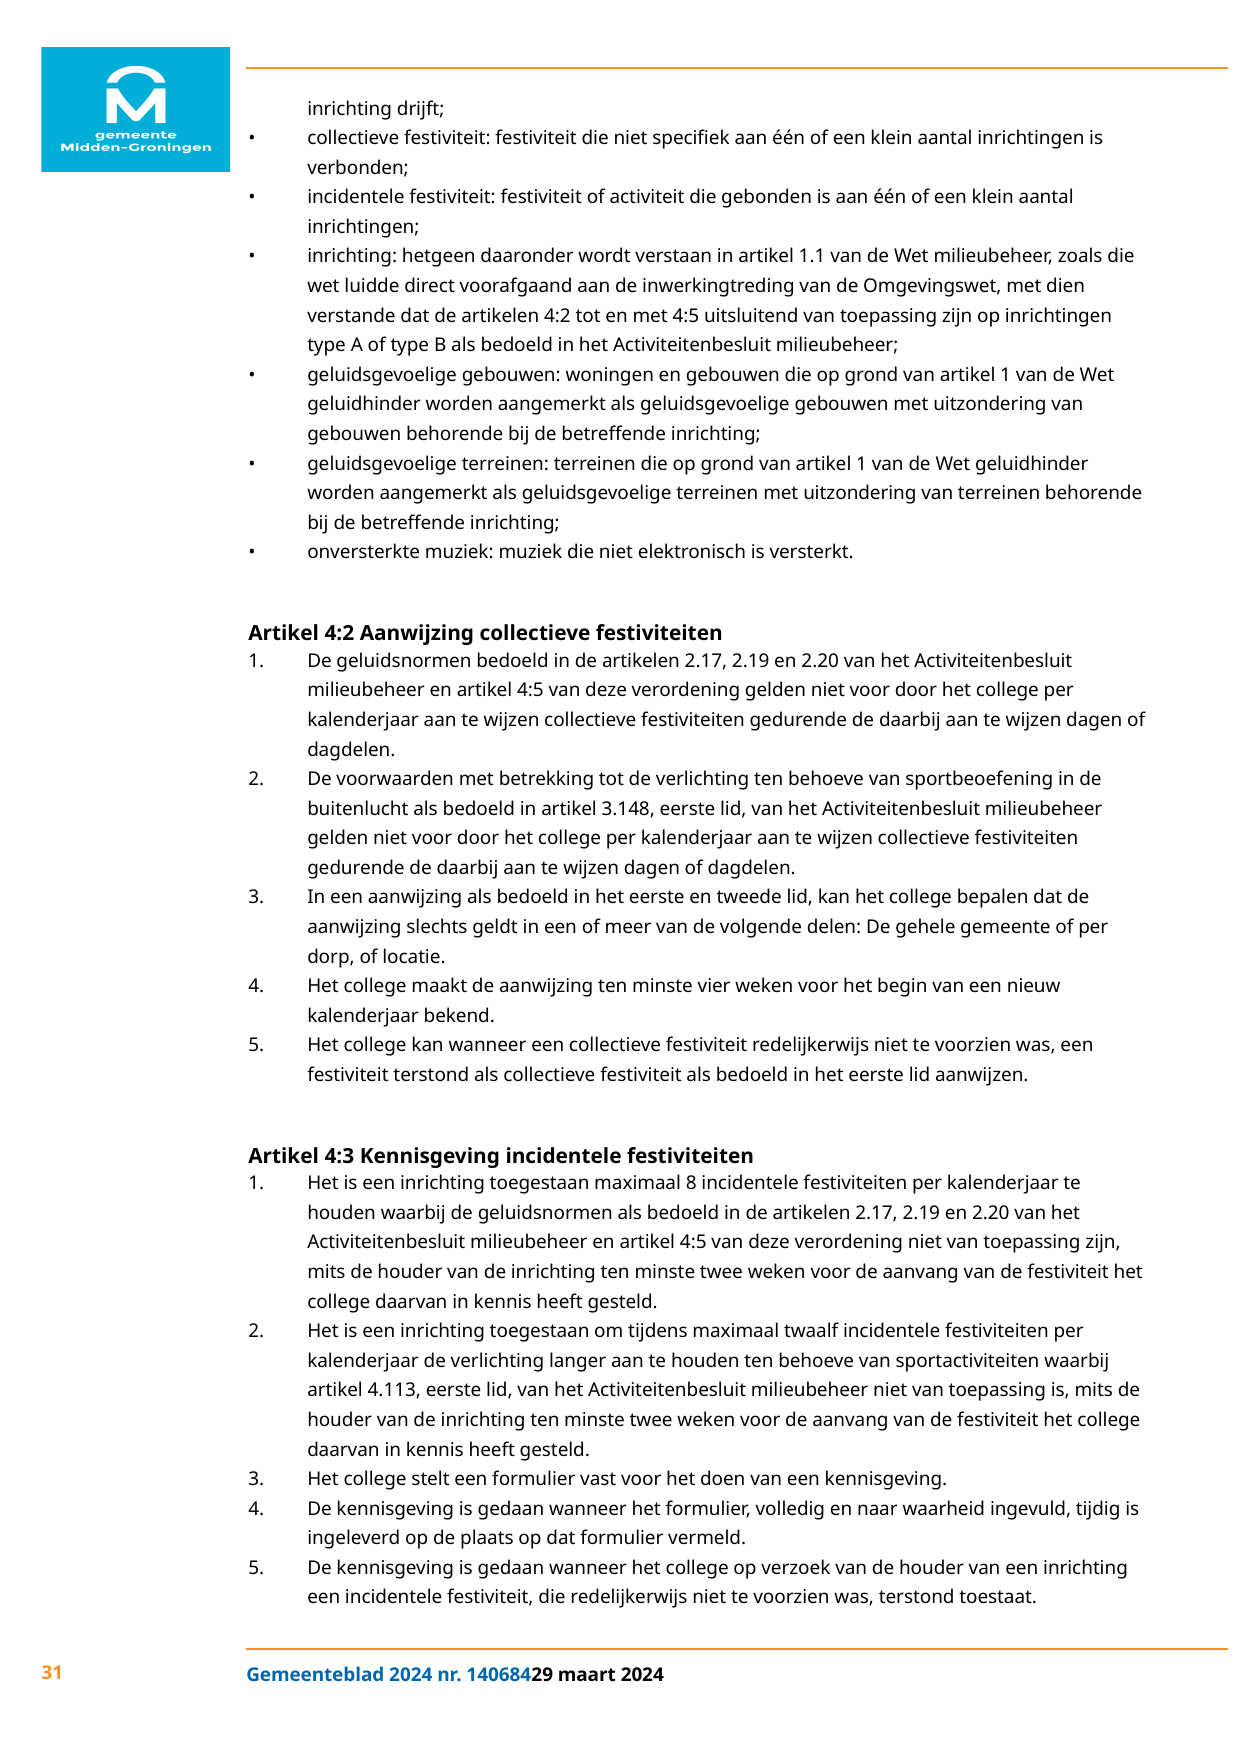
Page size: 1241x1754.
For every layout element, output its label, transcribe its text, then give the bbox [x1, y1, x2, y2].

list De geluidsnormen bedoeld in de artikelen 2.17, 2.19 en 2.20 van het Activiteitenbesluit milieubeheer en artikel 4:5 van deze verordening gelden niet voor door het college per kalenderjaar aan te wijzen collectieve festiviteiten gedurende de daarbij aan te wijzen dagen of dagdelen. [248, 647, 1152, 761]
list De kennisgeving is gedaan wanneer het formulier, volledig en naar waarheid ingevuld, tijdig is ingeleverd op de plaats op dat formulier vermeld. [248, 1495, 1152, 1550]
list inrichting drijft; [248, 95, 1152, 121]
picture [184, 146, 190, 153]
text Artikel 4:2 Aanwijzing collectieve festiviteiten [248, 618, 1152, 647]
list Het is een inrichting toegestaan maximaal 8 incidentele festiviteiten per kalenderjaar te houden waarbij de geluidsnormen als bedoeld in de artikelen 2.17, 2.19 en 2.20 van het Activiteitenbesluit milieubeheer en artikel 4:5 van deze verordening niet van toepassing zijn, mits de houder van de inrichting ten minste twee weken voor de aanvang van de festiviteit het college daarvan in kennis heeft gesteld. [248, 1169, 1152, 1314]
list Het is een inrichting toegestaan om tijdens maximaal twaalf incidentele festiviteiten per kalenderjaar de verlichting langer aan te houden ten behoeve van sportactiviteiten waarbij artikel 4.113, eerste lid, van het Activiteitenbesluit milieubeheer niet van toepassing is, mits de houder van de inrichting ten minste twee weken voor de aanvang van de festiviteit het college daarvan in kennis heeft gesteld. [248, 1317, 1152, 1462]
list collectieve festiviteit: festiviteit die niet specifiek aan één of een klein aantal inrichtingen is verbonden; [248, 124, 1152, 180]
picture [108, 66, 164, 82]
list Het college maakt de aanwijzing ten minste vier weken voor het begin van een nieuw kalenderjaar bekend. [248, 972, 1152, 1028]
list Het college kan wanneer een collectieve festiviteit redelijkerwijs niet te voorzien was, een festiviteit terstond als collectieve festiviteit als bedoeld in het eerste lid aanwijzen. [248, 1032, 1152, 1087]
list De kennisgeving is gedaan wanneer het college op verzoek van de houder van een inrichting een incidentele festiviteit, die redelijkerwijs niet te voorzien was, terstond toestaat. [248, 1554, 1152, 1609]
list inrichting: hetgeen daaronder wordt verstaan in artikel 1.1 van de Wet milieubeheer, zoals die wet luidde direct voorafgaand aan de inwerkingtreding van de Omgevingswet, met dien verstande dat de artikelen 4:2 tot en met 4:5 uitsluitend van toepassing zijn op inrichtingen type A of type B als bedoeld in het Activiteitenbesluit milieubeheer; [248, 243, 1152, 357]
list geluidsgevoelige terreinen: terreinen die op grond van artikel 1 van de Wet geluidhinder worden aangemerkt als geluidsgevoelige terreinen met uitzondering van terreinen behorende bij de betreffende inrichting; [248, 450, 1152, 535]
list Het college stelt een formulier vast voor het doen van een kennisgeving. [248, 1465, 1152, 1491]
picture [107, 89, 165, 122]
list De voorwaarden met betrekking tot de verlichting ten behoeve van sportbeoefening in de buitenlucht als bedoeld in artikel 3.148, eerste lid, van het Activiteitenbesluit milieubeheer gelden niet voor door het college per kalenderjaar aan te wijzen collectieve festiviteiten gedurende de daarbij aan te wijzen dagen of dagdelen. [248, 765, 1152, 880]
list onversterkte muziek: muziek die niet elektronisch is versterkt. [248, 538, 1152, 564]
text Artikel 4:3 Kennisgeving incidentele festiviteiten [248, 1141, 1152, 1169]
list geluidsgevoelige gebouwen: woningen en gebouwen die op grond van artikel 1 van de Wet geluidhinder worden aangemerkt als geluidsgevoelige gebouwen met uitzondering van gebouwen behorende bij de betreffende inrichting; [248, 361, 1152, 446]
list incidentele festiviteit: festiviteit of activiteit die gebonden is aan één of een klein aantal inrichtingen; [248, 183, 1152, 239]
list In een aanwijzing als bedoeld in het eerste en tweede lid, kan het college bepalen dat de aanwijzing slechts geldt in een of meer van de volgende delen: De gehele gemeente of per dorp, of locatie. [248, 884, 1152, 968]
